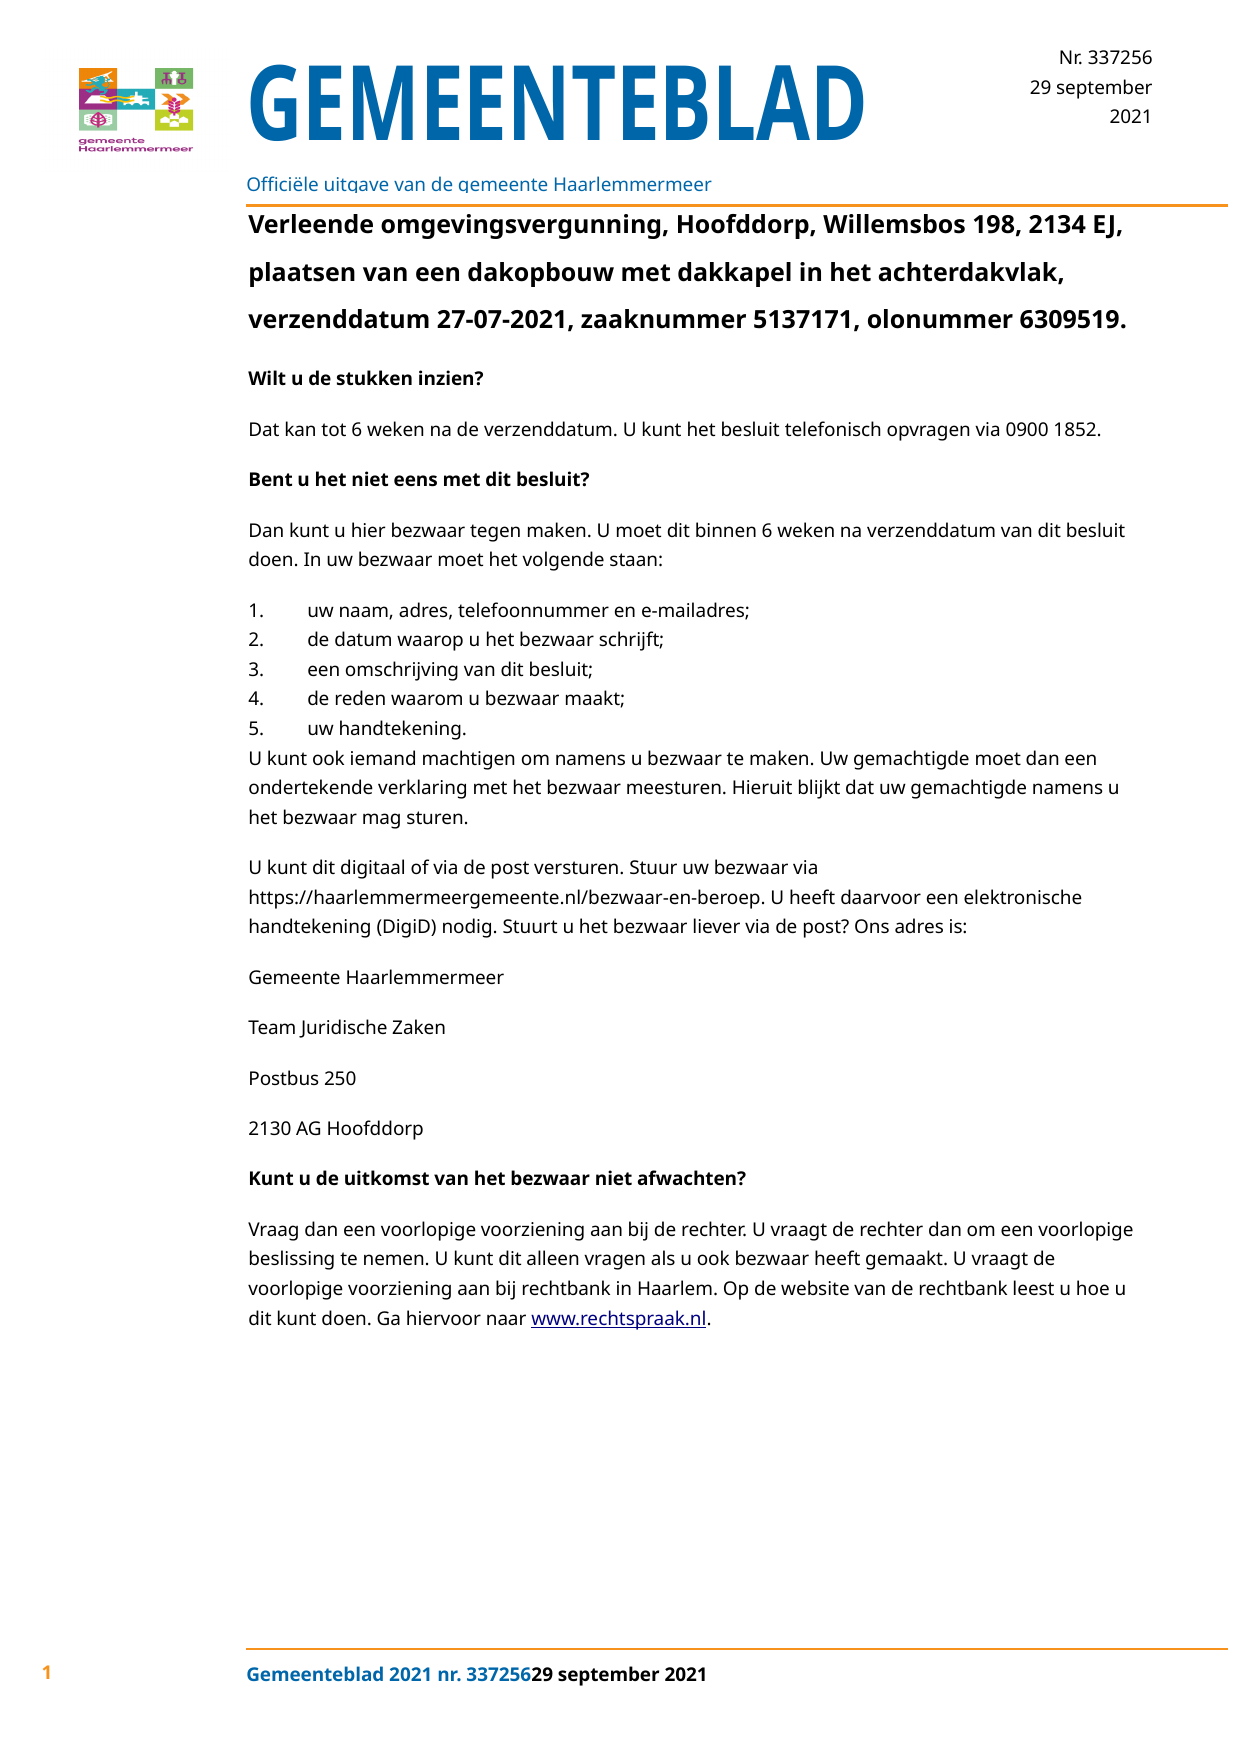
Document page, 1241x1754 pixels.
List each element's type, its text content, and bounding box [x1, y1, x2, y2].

text Dan kunt u hier bezwaar tegen maken. U moet dit binnen 6 weken na verzenddatum van dit besluit doen. In uw bezwaar moet het volgende staan: [248, 517, 1152, 572]
text Dat kan tot 6 weken na de verzenddatum. U kunt het besluit telefonisch opvragen via 0900 1852. [248, 416, 1152, 442]
list de datum waarop u het bezwaar schrijft; [248, 626, 1152, 652]
text Postbus 250 [248, 1065, 1152, 1090]
text 2130 AG Hoofddorp [248, 1115, 1152, 1141]
list de reden waarom u bezwaar maakt; [248, 686, 1152, 711]
text Verleende omgevingsvergunning, Hoofddorp, Willemsbos 198, 2134 EJ, plaatsen van een dakopbouw met dakkapel in het achterdakvlak, verzenddatum 27-07-2021, zaaknummer 5137171, olonummer 6309519. [248, 207, 1152, 336]
text Kunt u de uitkomst van het bezwaar niet afwachten? [248, 1166, 1152, 1191]
text Gemeente Haarlemmermeer [248, 964, 1152, 989]
text Vraag dan een voorlopige voorziening aan bij de rechter. U vraagt de rechter dan om een voorlopige beslissing te nemen. U kunt dit alleen vragen als u ook bezwaar heeft gemaakt. U vraagt de voorlopige voorziening aan bij rechtbank in Haarlem. Op de website van de rechtbank leest u hoe u dit kunt doen. Ga hiervoor naar www.rechtspraak.nl. [248, 1216, 1152, 1330]
text U kunt dit digitaal of via de post versturen. Stuur uw bezwaar via https://haarlemmermeergemeente.nl/bezwaar-en-beroep. U heeft daarvoor een elektronische handtekening (DigiD) nodig. Stuurt u het bezwaar liever via de post? Ons adres is: [248, 854, 1152, 939]
text Team Juridische Zaken [248, 1014, 1152, 1040]
picture [41, 47, 231, 172]
text U kunt ook iemand machtigen om namens u bezwaar te maken. Uw gemachtigde moet dan een ondertekende verklaring met het bezwaar meesturen. Hieruit blijkt dat uw gemachtigde namens u het bezwaar mag sturen. [248, 745, 1152, 829]
list uw handtekening. [248, 715, 1152, 741]
text Wilt u de stukken inzien? [248, 366, 1152, 391]
list een omschrijving van dit besluit; [248, 656, 1152, 682]
list uw naam, adres, telefoonnummer en e-mailadres; [248, 597, 1152, 622]
text Bent u het niet eens met dit besluit? [248, 466, 1152, 492]
